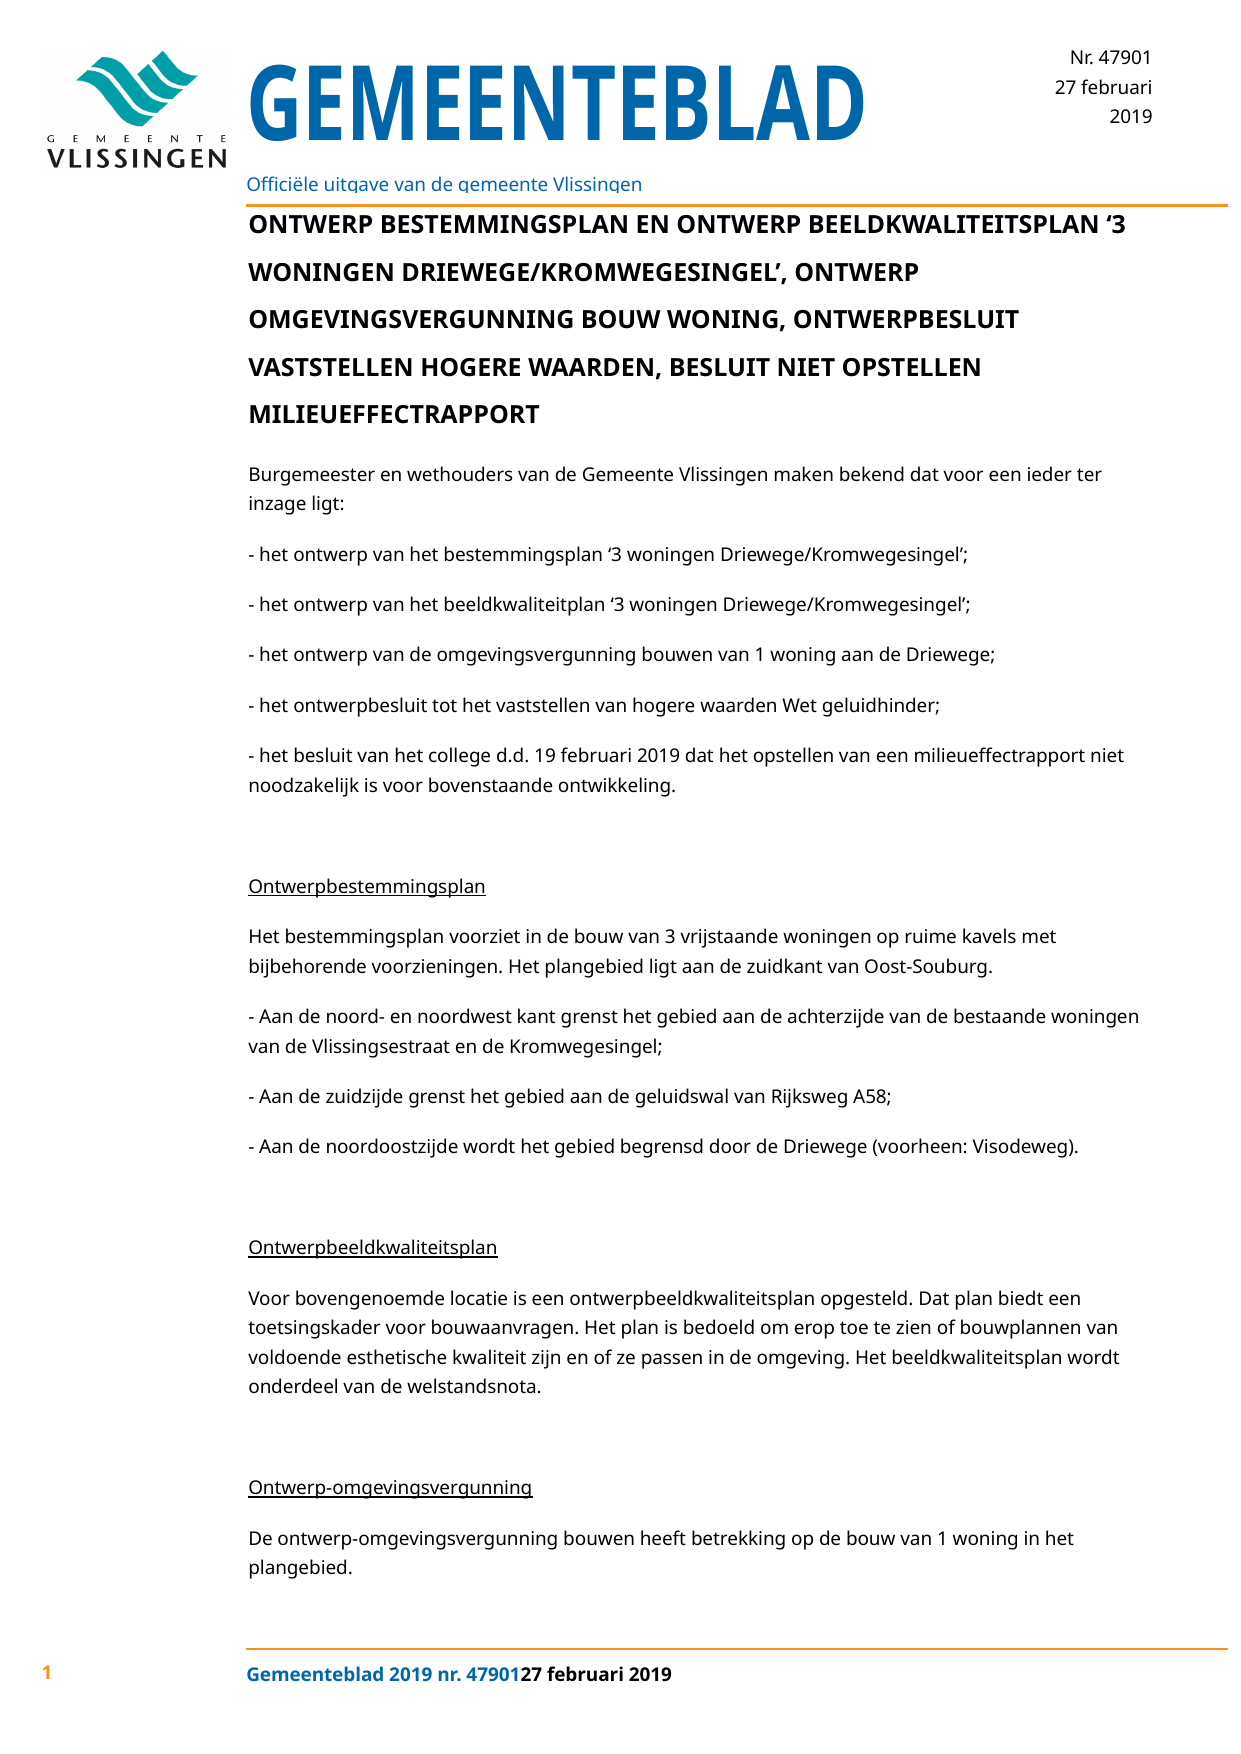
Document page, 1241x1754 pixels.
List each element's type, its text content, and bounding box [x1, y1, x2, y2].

text ONTWERP BESTEMMINGSPLAN EN ONTWERP BEELDKWALITEITSPLAN ‘3 WONINGEN DRIEWEGE/KROMWEGESINGEL’, ONTWERP OMGEVINGSVERGUNNING BOUW WONING, ONTWERPBESLUIT VASTSTELLEN HOGERE WAARDEN, BESLUIT NIET OPSTELLEN MILIEUEFFECTRAPPORT [248, 207, 1152, 431]
picture [41, 47, 231, 172]
text Ontwerpbestemmingsplan [248, 873, 1152, 898]
text Ontwerpbeeldkwaliteitsplan [248, 1234, 1152, 1260]
text - het ontwerp van de omgevingsvergunning bouwen van 1 woning aan de Driewege; [248, 642, 1152, 667]
text De ontwerp-omgevingsvergunning bouwen heeft betrekking op de bouw van 1 woning in het plangebied. [248, 1525, 1152, 1580]
text - het ontwerp van het beeldkwaliteitplan ‘3 woningen Driewege/Kromwegesingel’; [248, 591, 1152, 617]
text - het besluit van het college d.d. 19 februari 2019 dat het opstellen van een milieueffectrapport niet noodzakelijk is voor bovenstaande ontwikkeling. [248, 742, 1152, 798]
text Het bestemmingsplan voorziet in de bouw van 3 vrijstaande woningen op ruime kavels met bijbehorende voorzieningen. Het plangebied ligt aan de zuidkant van Oost-Souburg. [248, 923, 1152, 978]
text Burgemeester en wethouders van de Gemeente Vlissingen maken bekend dat voor een ieder ter inzage ligt: [248, 461, 1152, 516]
text - Aan de zuidzijde grenst het gebied aan de geluidswal van Rijksweg A58; [248, 1083, 1152, 1109]
text - het ontwerpbesluit tot het vaststellen van hogere waarden Wet geluidhinder; [248, 692, 1152, 718]
text - het ontwerp van het bestemmingsplan ‘3 woningen Driewege/Kromwegesingel’; [248, 541, 1152, 566]
text - Aan de noord- en noordwest kant grenst het gebied aan de achterzijde van de bestaande woningen van de Vlissingsestraat en de Kromwegesingel; [248, 1003, 1152, 1058]
text Voor bovengenoemde locatie is een ontwerpbeeldkwaliteitsplan opgesteld. Dat plan biedt een toetsingskader voor bouwaanvragen. Het plan is bedoeld om erop toe te zien of bouwplannen van voldoende esthetische kwaliteit zijn en of ze passen in de omgeving. Het beeldkwaliteitsplan wordt onderdeel van de welstandsnota. [248, 1285, 1152, 1399]
text - Aan de noordoostzijde wordt het gebied begrensd door de Driewege (voorheen: Visodeweg). [248, 1134, 1152, 1159]
text Ontwerp-omgevingsvergunning [248, 1474, 1152, 1500]
